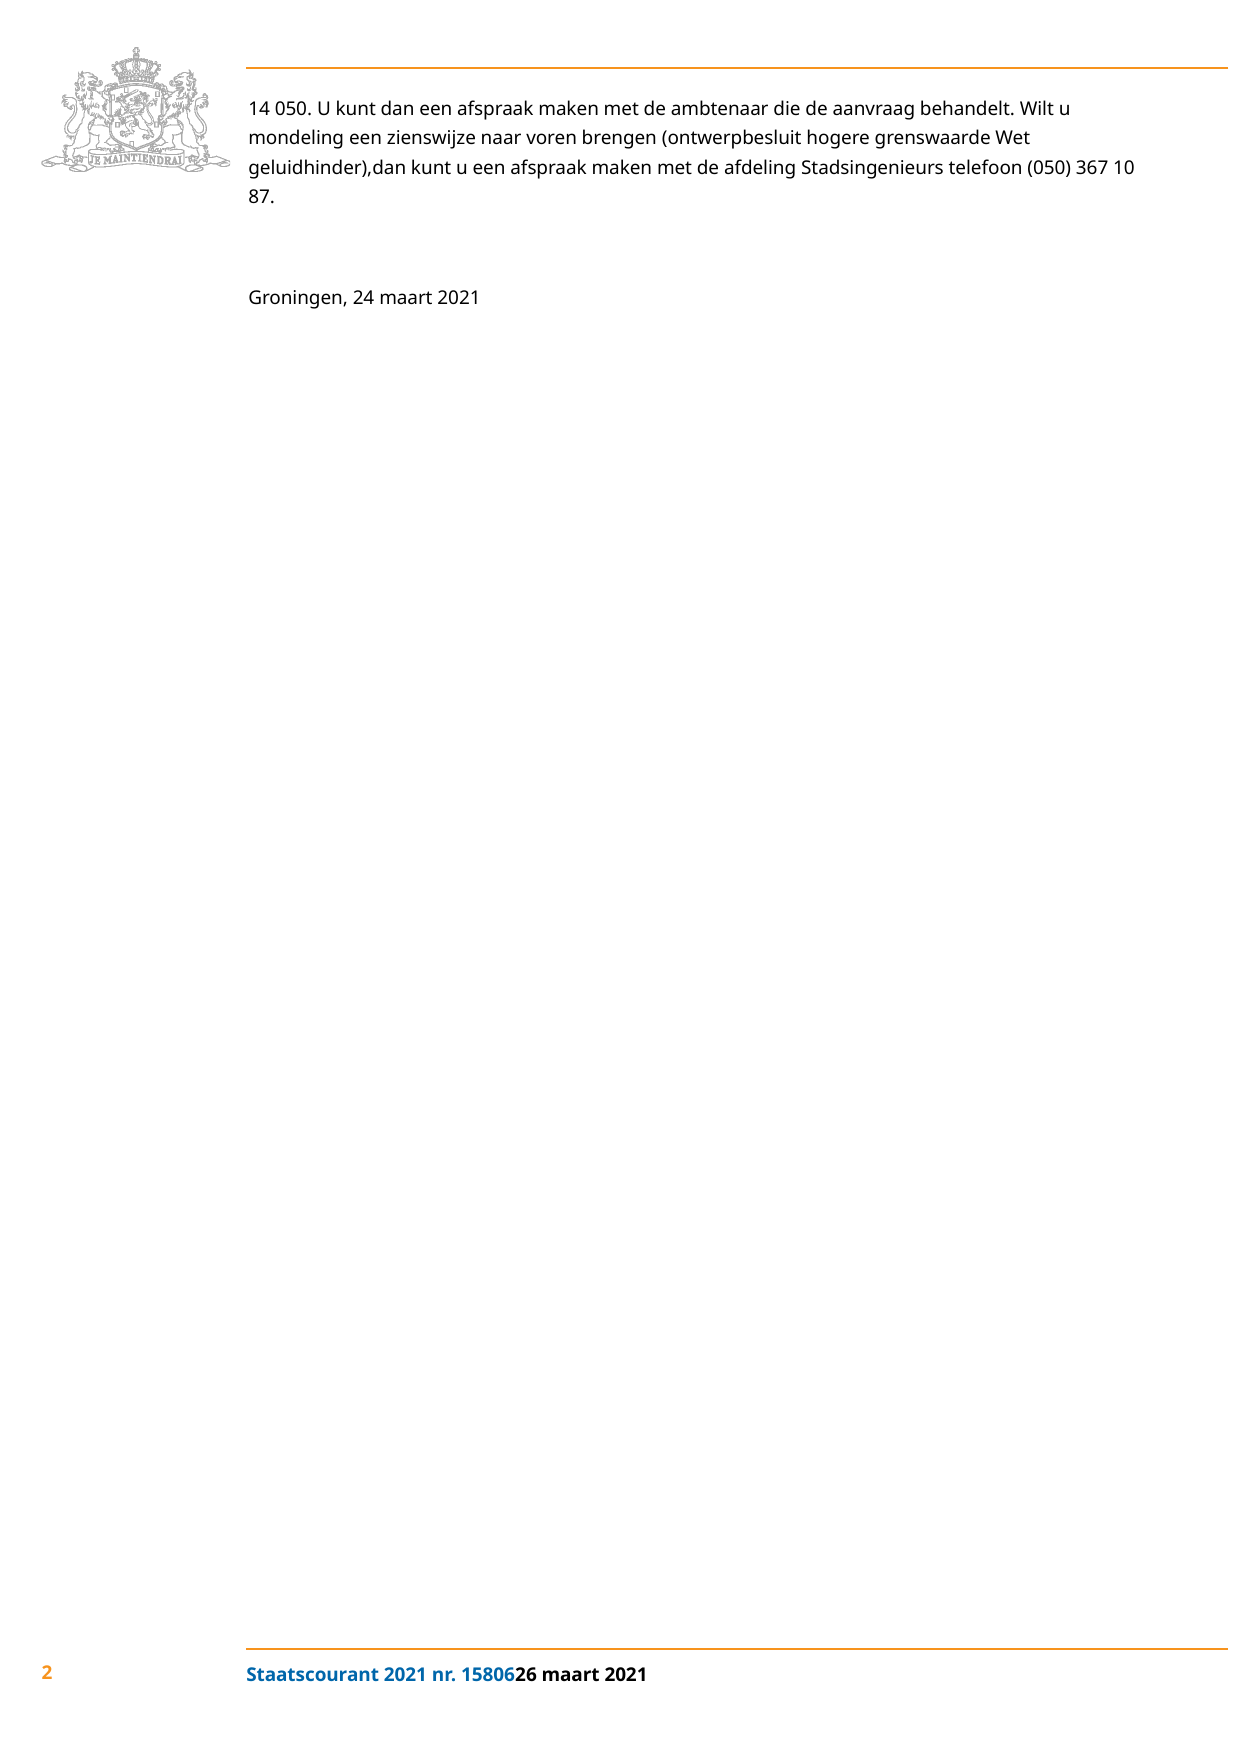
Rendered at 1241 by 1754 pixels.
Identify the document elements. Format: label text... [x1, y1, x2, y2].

text Groningen, 24 maart 2021 [248, 284, 1152, 310]
text 14 050. U kunt dan een afspraak maken met de ambtenaar die de aanvraag behandelt. Wilt u mondeling een zienswijze naar voren brengen (ontwerpbesluit hogere grenswaarde Wet geluidhinder),dan kunt u een afspraak maken met de afdeling Stadsingenieurs telefoon (050) 367 10 87. [248, 95, 1152, 209]
picture [41, 47, 231, 172]
